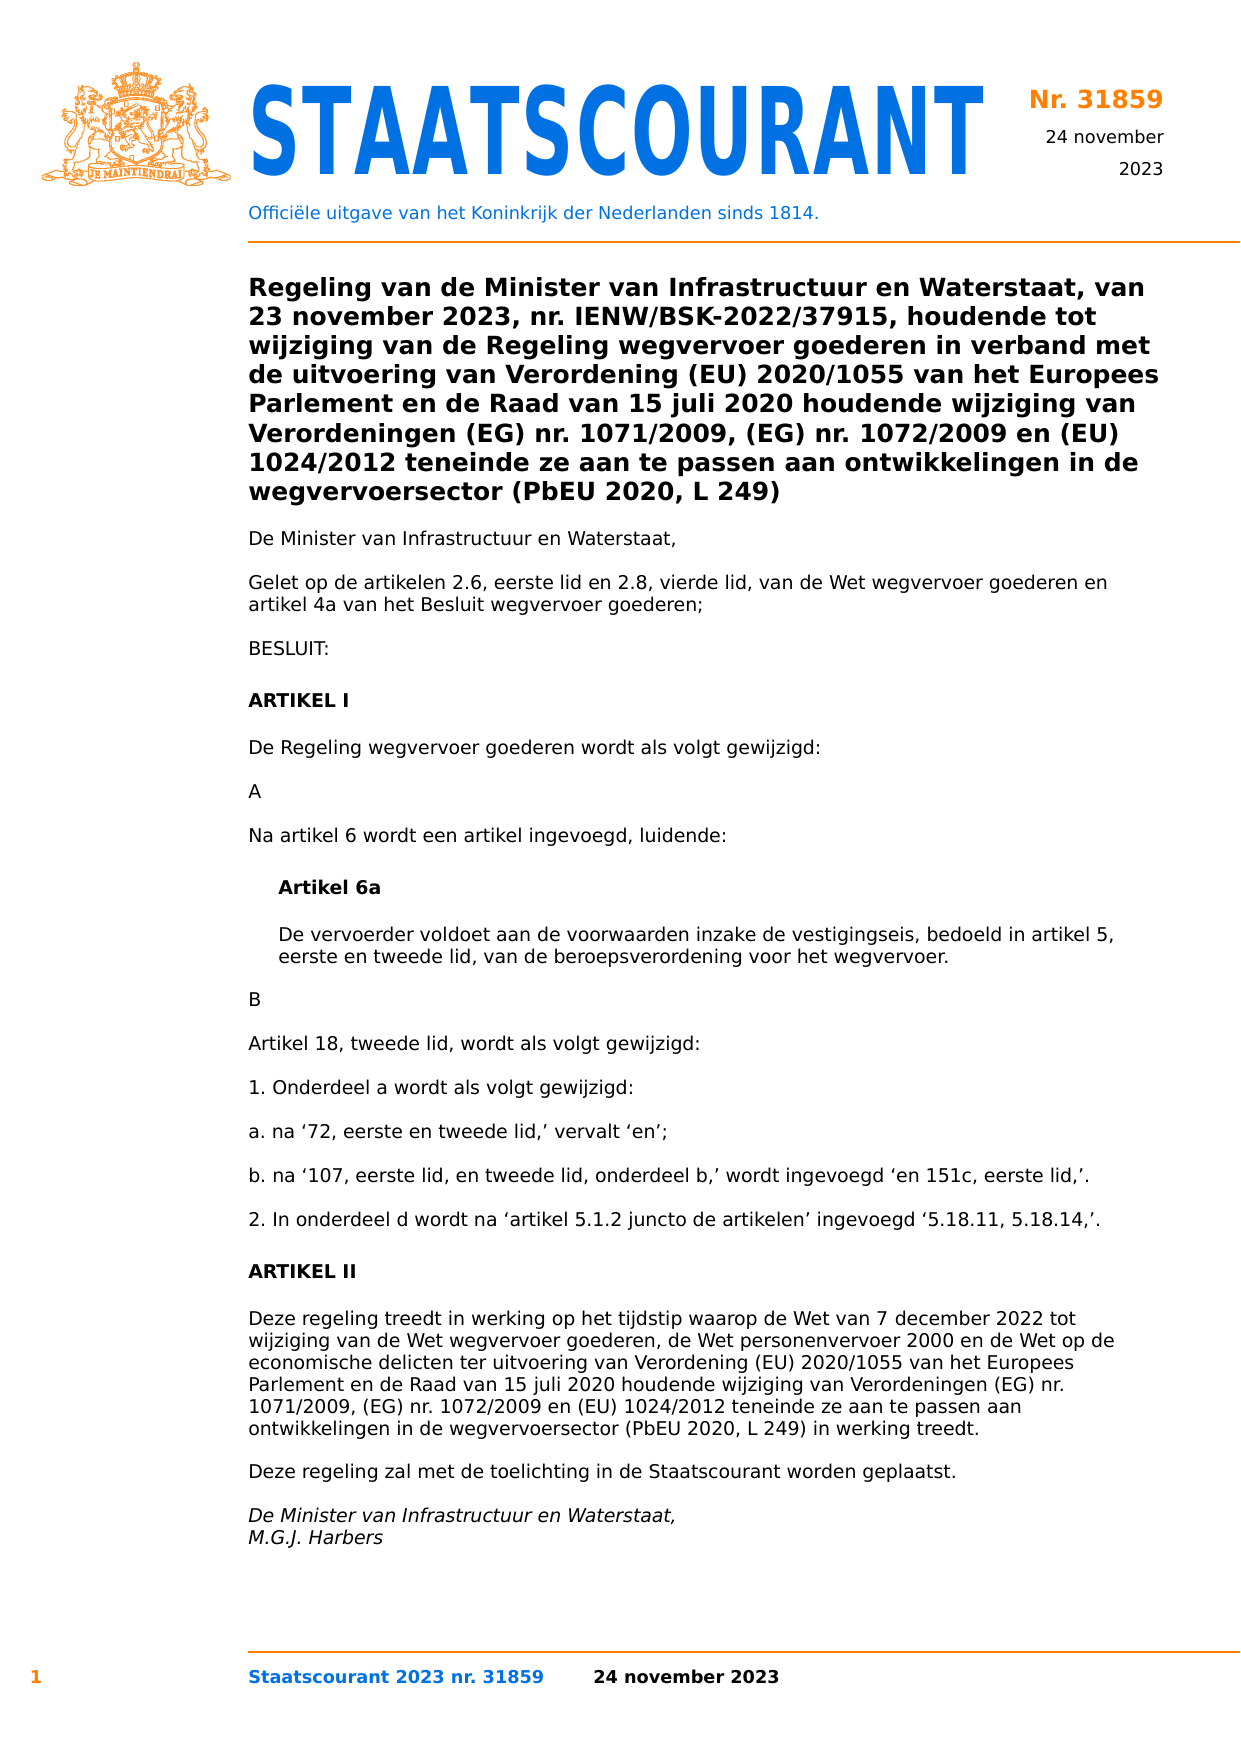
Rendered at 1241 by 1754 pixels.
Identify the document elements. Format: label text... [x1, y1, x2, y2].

text a. na ‘72, eerste en tweede lid,’ vervalt ‘en’; [248, 1121, 1163, 1143]
text Gelet op de artikelen 2.6, eerste lid en 2.8, vierde lid, van de Wet wegvervoer goederen en artikel 4a van het Besluit wegvervoer goederen; [248, 572, 1163, 616]
text Deze regeling treedt in werking op het tijdstip waarop de Wet van 7 december 2022 tot wijziging van de Wet wegvervoer goederen, de Wet personenvervoer 2000 en de Wet op de economische delicten ter uitvoering van Verordening (EU) 2020/1055 van het Europees Parlement en de Raad van 15 juli 2020 houdende wijziging van Verordeningen (EG) nr. 1071/2009, (EG) nr. 1072/2009 en (EU) 1024/2012 teneinde ze aan te passen aan ontwikkelingen in de wegvervoersector (PbEU 2020, L 249) in werking treedt. [248, 1308, 1163, 1439]
picture [41, 62, 231, 186]
text A [248, 781, 1163, 803]
table_header STAATSCOURANT [248, 62, 998, 203]
subtitle ARTIKEL I [248, 690, 1163, 712]
table_cell Officiële uitgave van het Koninkrijk der Nederlanden sinds 1814. [248, 203, 1240, 241]
text Artikel 18, tweede lid, wordt als volgt gewijzigd: [248, 1033, 1163, 1055]
text Na artikel 6 wordt een artikel ingevoegd, luidende: [248, 824, 1163, 847]
subtitle Regeling van de Minister van Infrastructuur en Waterstaat, van 23 november 2023, nr. IENW/BSK-2022/37915, houdende tot wijziging van de Regeling wegvervoer goederen in verband met de uitvoering van Verordening (EU) 2020/1055 van het Europees Parlement en de Raad van 15 juli 2020 houdende wijziging van Verordeningen (EG) nr. 1071/2009, (EG) nr. 1072/2009 en (EU) 1024/2012 teneinde ze aan te passen aan ontwikkelingen in de wegvervoersector (PbEU 2020, L 249) [248, 273, 1163, 506]
table_header [25, 62, 248, 241]
subtitle Artikel 6a [278, 877, 1163, 898]
subtitle ARTIKEL II [248, 1261, 1163, 1283]
text De vervoerder voldoet aan de voorwaarden inzake de vestigingseis, bedoeld in artikel 5, eerste en tweede lid, van de beroepsverordening voor het wegvervoer. [278, 923, 1163, 967]
text 1. Onderdeel a wordt als volgt gewijzigd: [248, 1077, 1163, 1099]
text Deze regeling zal met de toelichting in de Staatscourant worden geplaatst. [248, 1461, 1163, 1483]
text De Minister van Infrastructuur en Waterstaat, M.G.J. Harbers [248, 1505, 1163, 1549]
text B [248, 989, 1163, 1011]
text De Minister van Infrastructuur en Waterstaat, [248, 528, 1163, 550]
text b. na ‘107, eerste lid, en tweede lid, onderdeel b,’ wordt ingevoegd ‘en 151c, eerste lid,’. [248, 1165, 1163, 1187]
text 2. In onderdeel d wordt na ‘artikel 5.1.2 juncto de artikelen’ ingevoegd ‘5.18.11, 5.18.14,’. [248, 1209, 1163, 1231]
table_cell 2023 [998, 153, 1240, 203]
table_header Nr. 31859 [998, 62, 1240, 121]
table_cell 24 november [998, 121, 1240, 153]
text BESLUIT: [248, 638, 1163, 660]
text De Regeling wegvervoer goederen wordt als volgt gewijzigd: [248, 737, 1163, 759]
